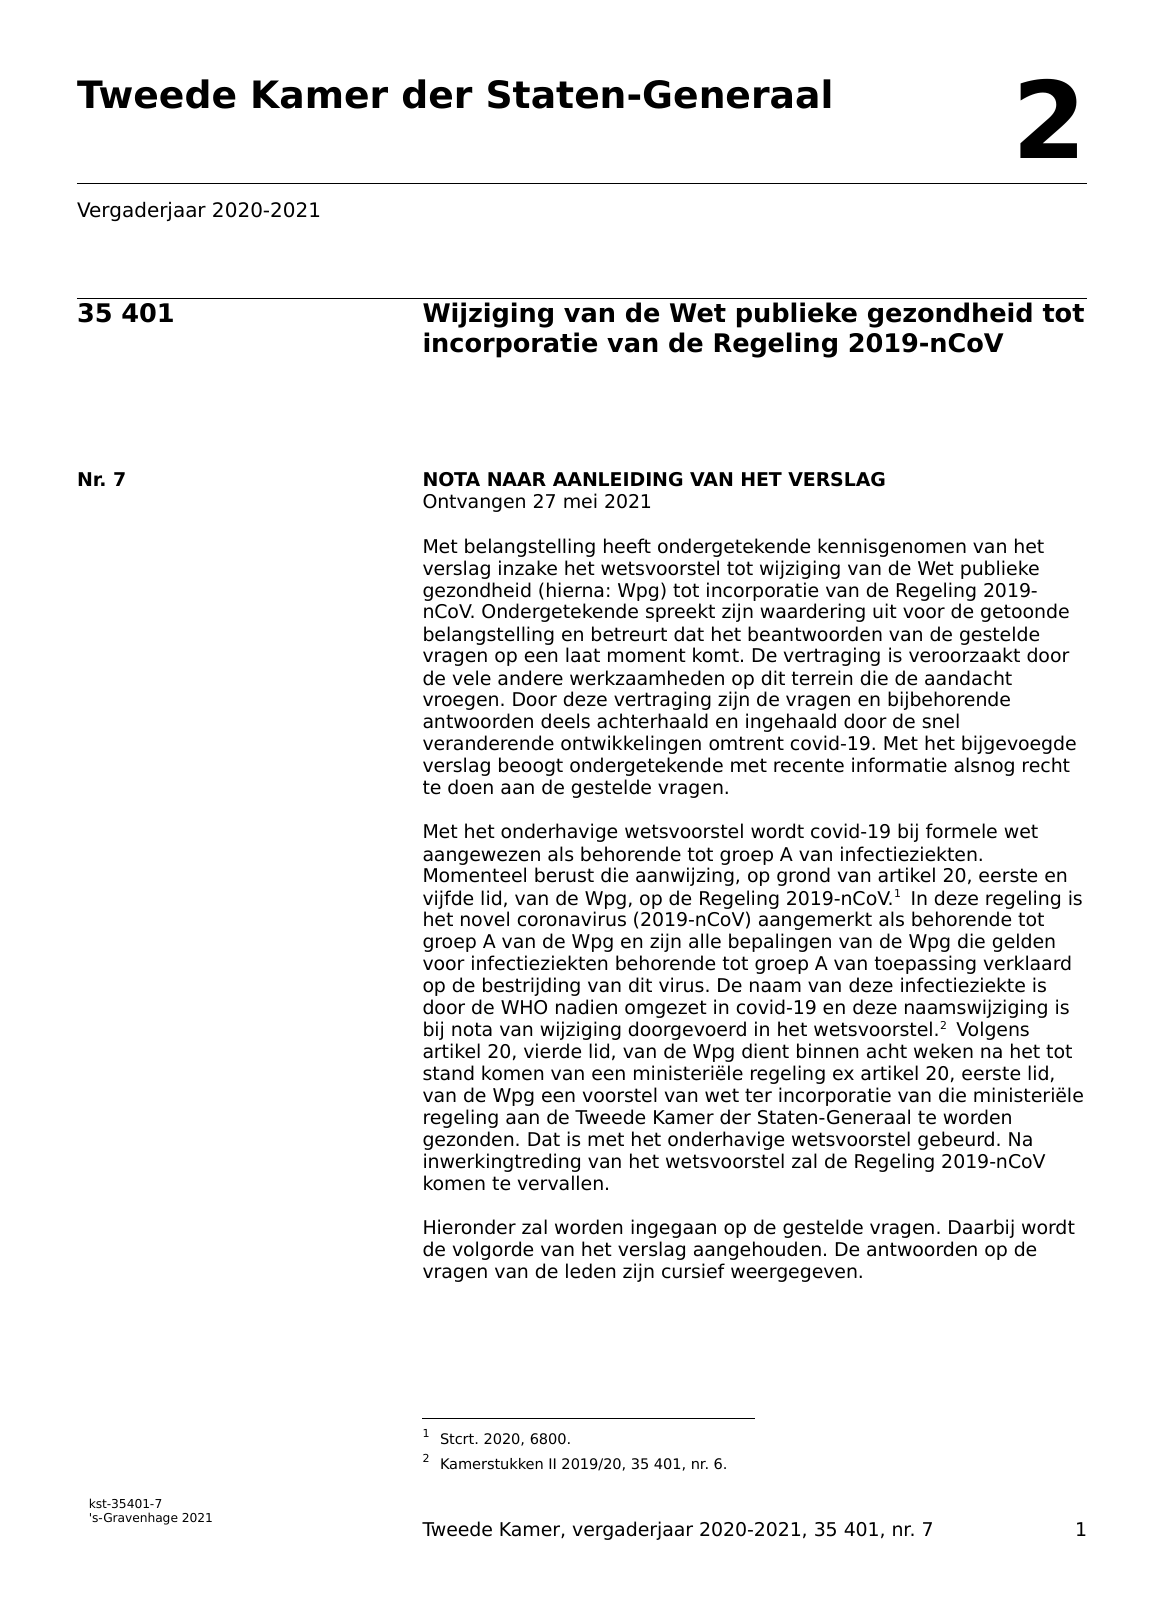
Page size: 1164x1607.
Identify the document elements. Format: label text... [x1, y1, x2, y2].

text Ontvangen 27 mei 2021 [422, 491, 1087, 513]
text kst-35401-7 [88, 1497, 323, 1511]
text 's-Gravenhage 2021 [88, 1511, 323, 1525]
table_header 2 [886, 59, 1087, 183]
subtitle 35 401 Wijziging van de Wet publieke gezondheid tot incorporatie van de Regeling 2019-nCoV [77, 299, 1087, 358]
text Met belangstelling heeft ondergetekende kennisgenomen van het verslag inzake het wetsvoorstel tot wijziging van de Wet publieke gezondheid (hierna: Wpg) tot incorporatie van de Regeling 2019-nCoV. Ondergetekende spreekt zijn waardering uit voor de getoonde belangstelling en betreurt dat het beantwoorden van de gestelde vragen op een laat moment komt. De vertraging is veroorzaakt door de vele andere werkzaamheden op dit terrein die de aandacht vroegen. Door deze vertraging zijn de vragen en bijbehorende antwoorden deels achterhaald en ingehaald door de snel veranderende ontwikkelingen omtrent covid-19. Met het bijgevoegde verslag beoogt ondergetekende met recente informatie alsnog recht te doen aan de gestelde vragen. [422, 536, 1087, 799]
subtitle Nr. 7 NOTA NAAR AANLEIDING VAN HET VERSLAG [77, 469, 1087, 491]
text Kamerstukken II 2019/20, 35 401, nr. 6. [422, 1452, 1087, 1474]
table_cell Vergaderjaar 2020-2021 [77, 184, 1087, 298]
text Stcrt. 2020, 6800. [422, 1427, 1087, 1449]
table_header Tweede Kamer der Staten-Generaal [77, 59, 886, 183]
text Met het onderhavige wetsvoorstel wordt covid-19 bij formele wet aangewezen als behorende tot groep A van infectieziekten. Momenteel berust die aanwijzing, op grond van artikel 20, eerste en vijfde lid, van de Wpg, op de Regeling 2019-nCoV. In deze regeling is het novel coronavirus (2019-nCoV) aangemerkt als behorende tot groep A van de Wpg en zijn alle bepalingen van de Wpg die gelden voor infectieziekten behorende tot groep A van toepassing verklaard op de bestrijding van dit virus. De naam van deze infectieziekte is door de WHO nadien omgezet in covid-19 en deze naamswijziging is bij nota van wijziging doorgevoerd in het wetsvoorstel. Volgens artikel 20, vierde lid, van de Wpg dient binnen acht weken na het tot stand komen van een ministeriële regeling ex artikel 20, eerste lid, van de Wpg een voorstel van wet ter incorporatie van die ministeriële regeling aan de Tweede Kamer der Staten-Generaal te worden gezonden. Dat is met het onderhavige wetsvoorstel gebeurd. Na inwerkingtreding van het wetsvoorstel zal de Regeling 2019-nCoV komen te vervallen. [422, 821, 1087, 1195]
text Hieronder zal worden ingegaan op de gestelde vragen. Daarbij wordt de volgorde van het verslag aangehouden. De antwoorden op de vragen van de leden zijn cursief weergegeven. [422, 1217, 1087, 1283]
